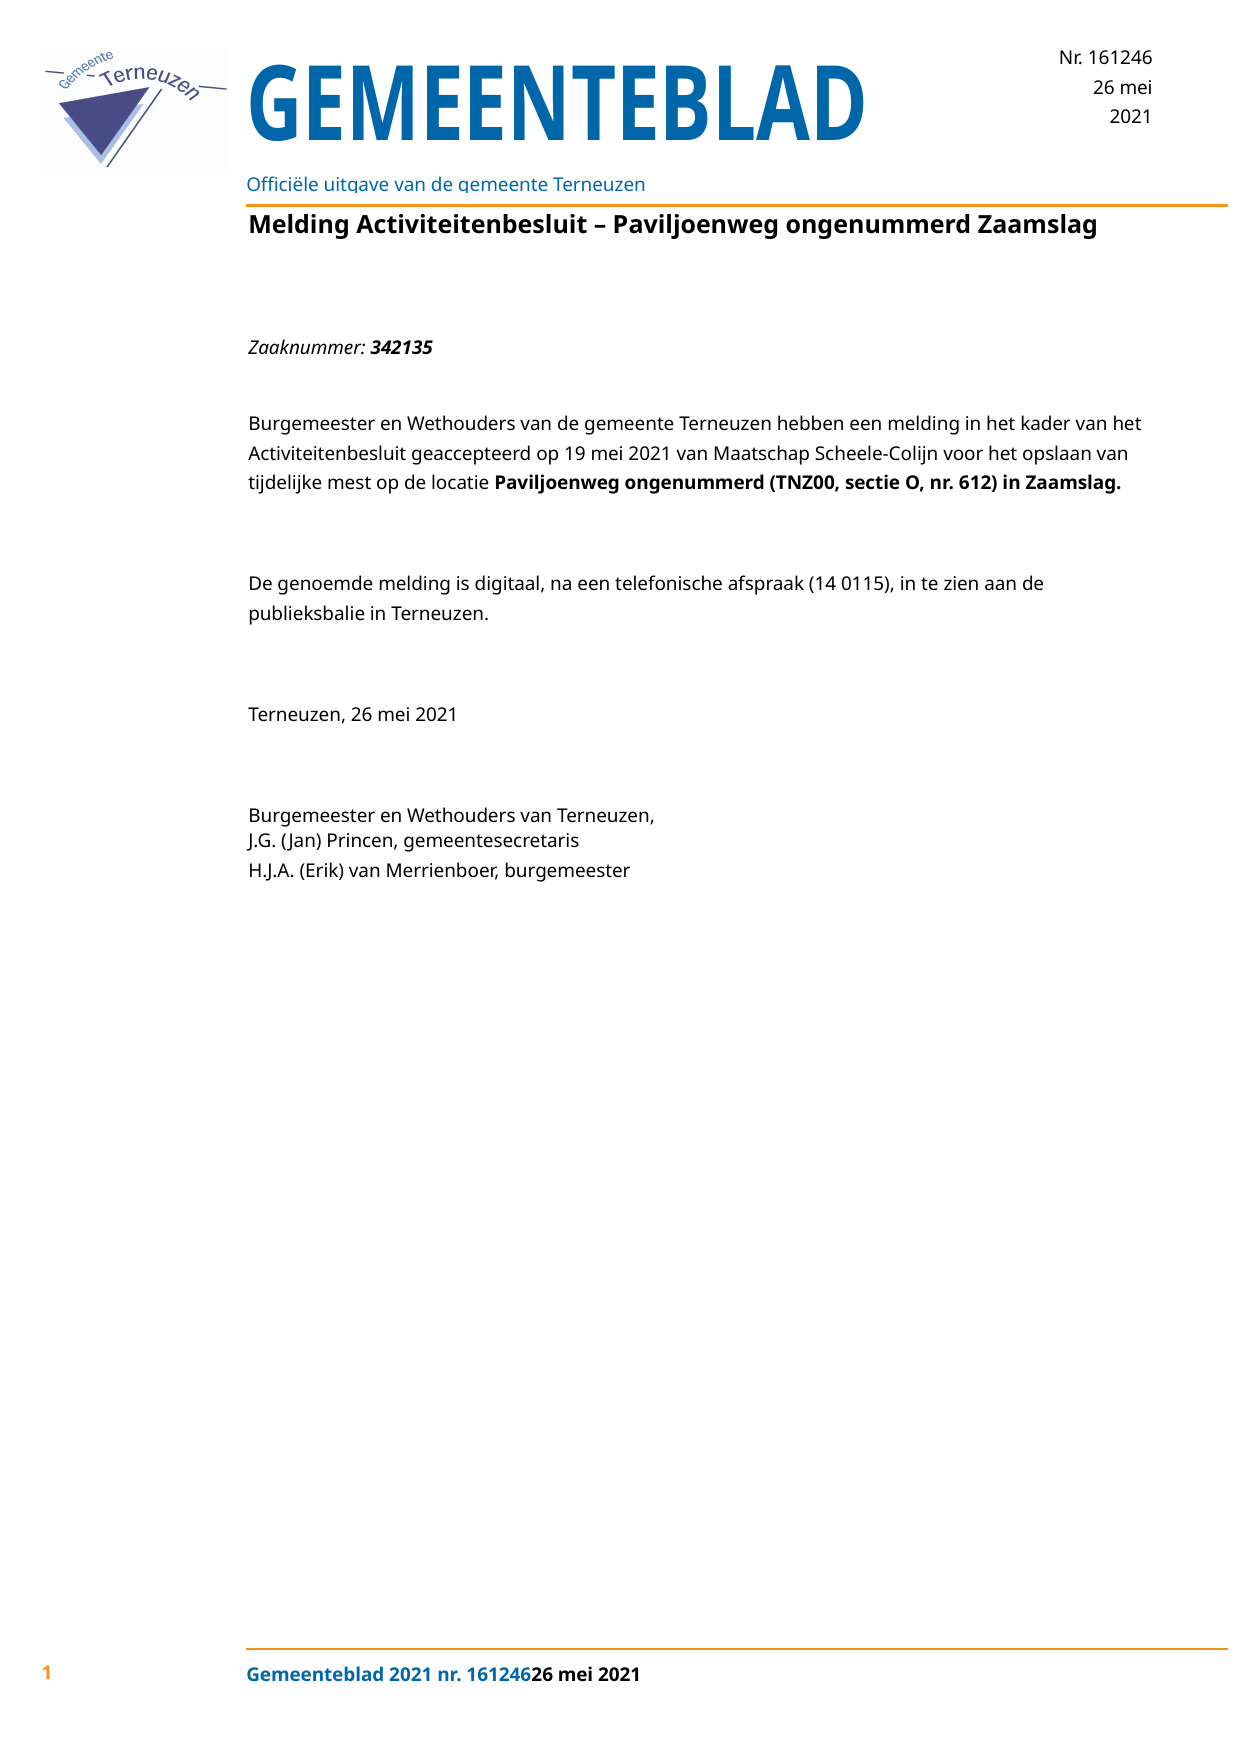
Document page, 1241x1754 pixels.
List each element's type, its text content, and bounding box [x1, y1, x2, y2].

table_cell [248, 909, 700, 934]
table_header Burgemeester en Wethouders van Terneuzen, [248, 802, 1152, 827]
text Zaaknummer: 342135 [248, 334, 1152, 360]
table_cell J.G. (Jan) Princen, gemeentesecretaris H.J.A. (Erik) van Merrienboer, burgemeester [248, 828, 700, 883]
table_cell [700, 909, 1152, 934]
table_cell [700, 828, 1152, 883]
table_cell [248, 883, 1152, 908]
text Terneuzen, 26 mei 2021 [248, 701, 1152, 727]
text Burgemeester en Wethouders van de gemeente Terneuzen hebben een melding in het kader van het Activiteitenbesluit geaccepteerd op 19 mei 2021 van Maatschap Scheele-Colijn voor het opslaan van tijdelijke mest op de locatie Paviljoenweg ongenummerd (TNZ00, sectie O, nr. 612) in Zaamslag. [248, 410, 1152, 495]
text Melding Activiteitenbesluit – Paviljoenweg ongenummerd Zaamslag [248, 207, 1152, 241]
text De genoemde melding is digitaal, na een telefonische afspraak (14 0115), in te zien aan de publieksbalie in Terneuzen. [248, 570, 1152, 626]
picture [41, 47, 231, 172]
